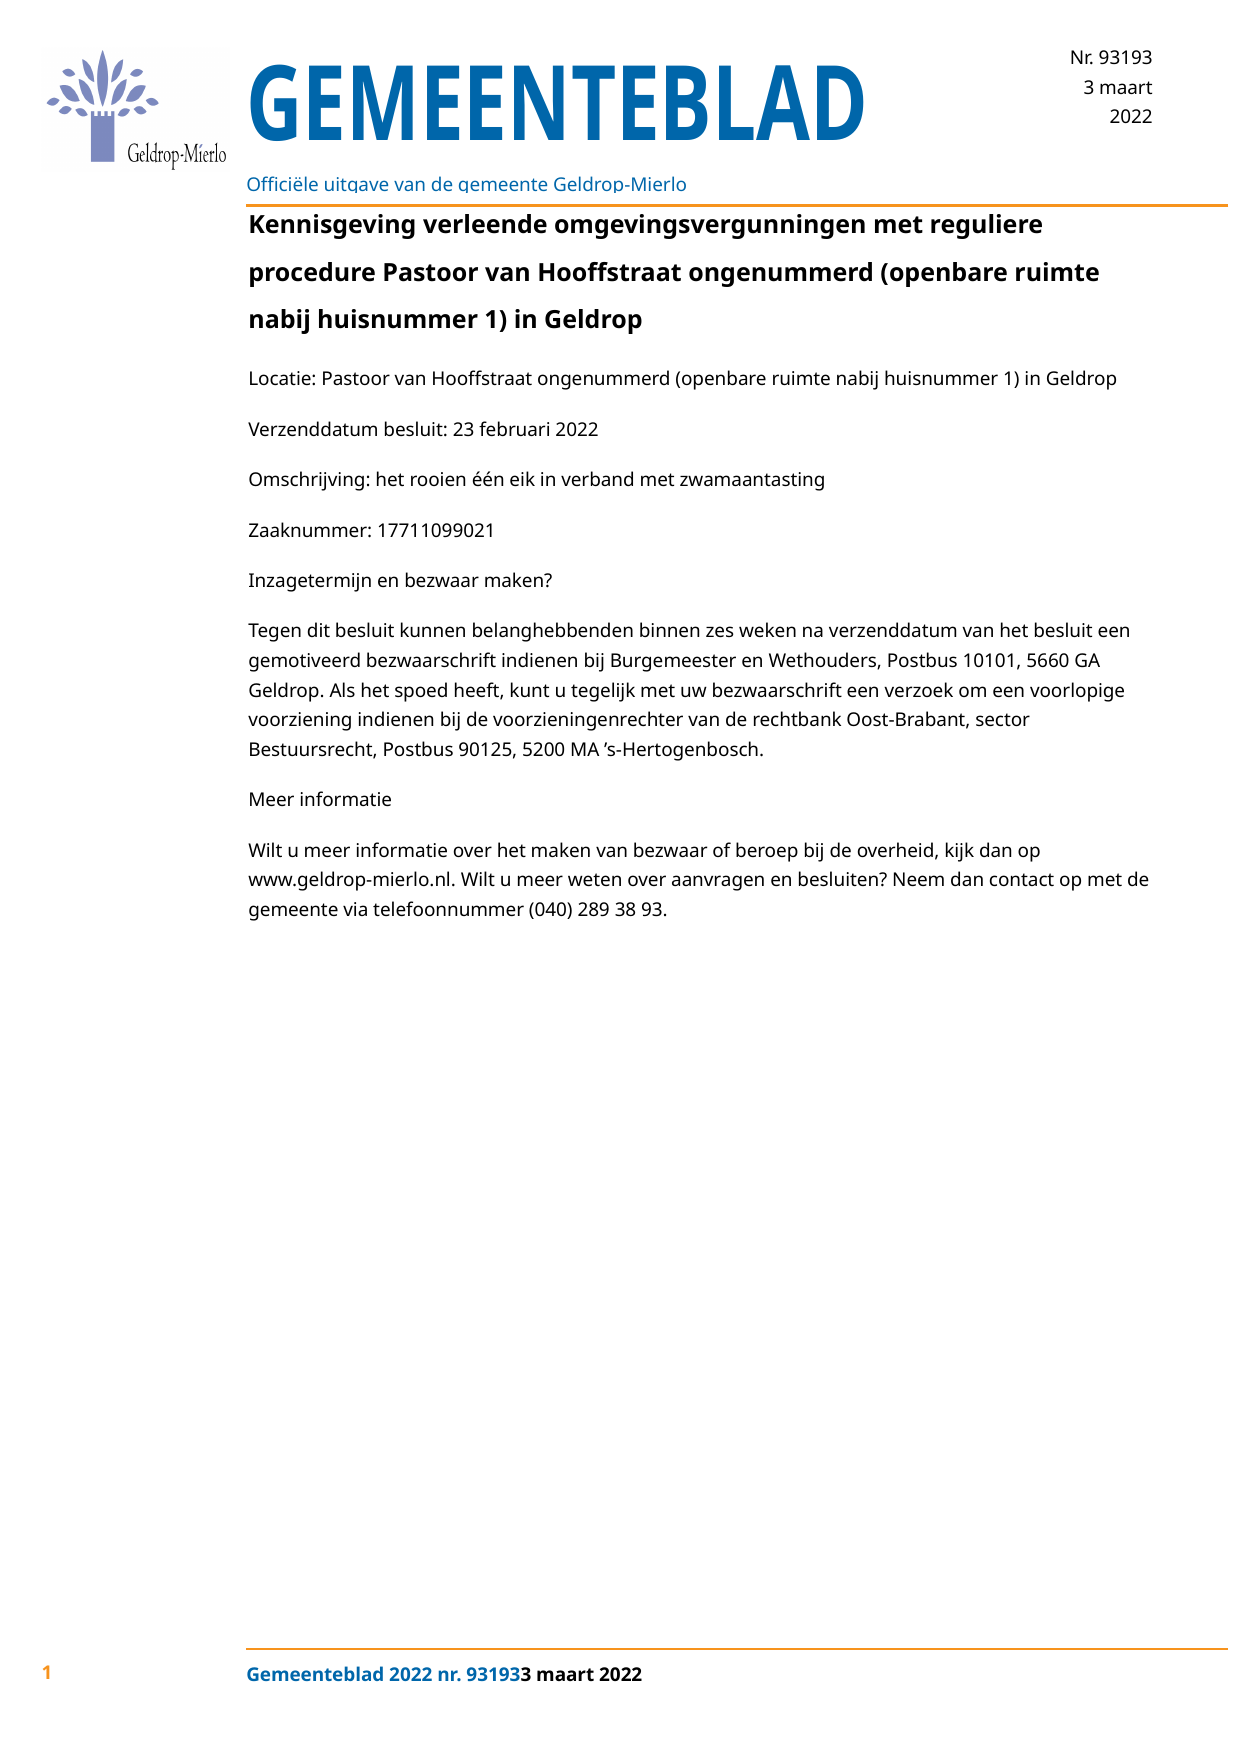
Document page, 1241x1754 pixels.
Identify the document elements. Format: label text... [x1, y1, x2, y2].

text Inzagetermijn en bezwaar maken? [248, 567, 1152, 593]
picture [41, 47, 231, 172]
text Wilt u meer informatie over het maken van bezwaar of beroep bij de overheid, kijk dan op www.geldrop-mierlo.nl. Wilt u meer weten over aanvragen en besluiten? Neem dan contact op met de gemeente via telefoonnummer (040) 289 38 93. [248, 837, 1152, 922]
text Verzenddatum besluit: 23 februari 2022 [248, 416, 1152, 442]
text Omschrijving: het rooien één eik in verband met zwamaantasting [248, 466, 1152, 492]
text Meer informatie [248, 786, 1152, 812]
text Zaaknummer: 17711099021 [248, 517, 1152, 542]
text Locatie: Pastoor van Hooffstraat ongenummerd (openbare ruimte nabij huisnummer 1) in Geldrop [248, 366, 1152, 391]
text Tegen dit besluit kunnen belanghebbenden binnen zes weken na verzenddatum van het besluit een gemotiveerd bezwaarschrift indienen bij Burgemeester en Wethouders, Postbus 10101, 5660 GA Geldrop. Als het spoed heeft, kunt u tegelijk met uw bezwaarschrift een verzoek om een voorlopige voorziening indienen bij de voorzieningenrechter van de rechtbank Oost-Brabant, sector Bestuursrecht, Postbus 90125, 5200 MA ’s-Hertogenbosch. [248, 618, 1152, 762]
text Kennisgeving verleende omgevingsvergunningen met reguliere procedure Pastoor van Hooffstraat ongenummerd (openbare ruimte nabij huisnummer 1) in Geldrop [248, 207, 1152, 336]
